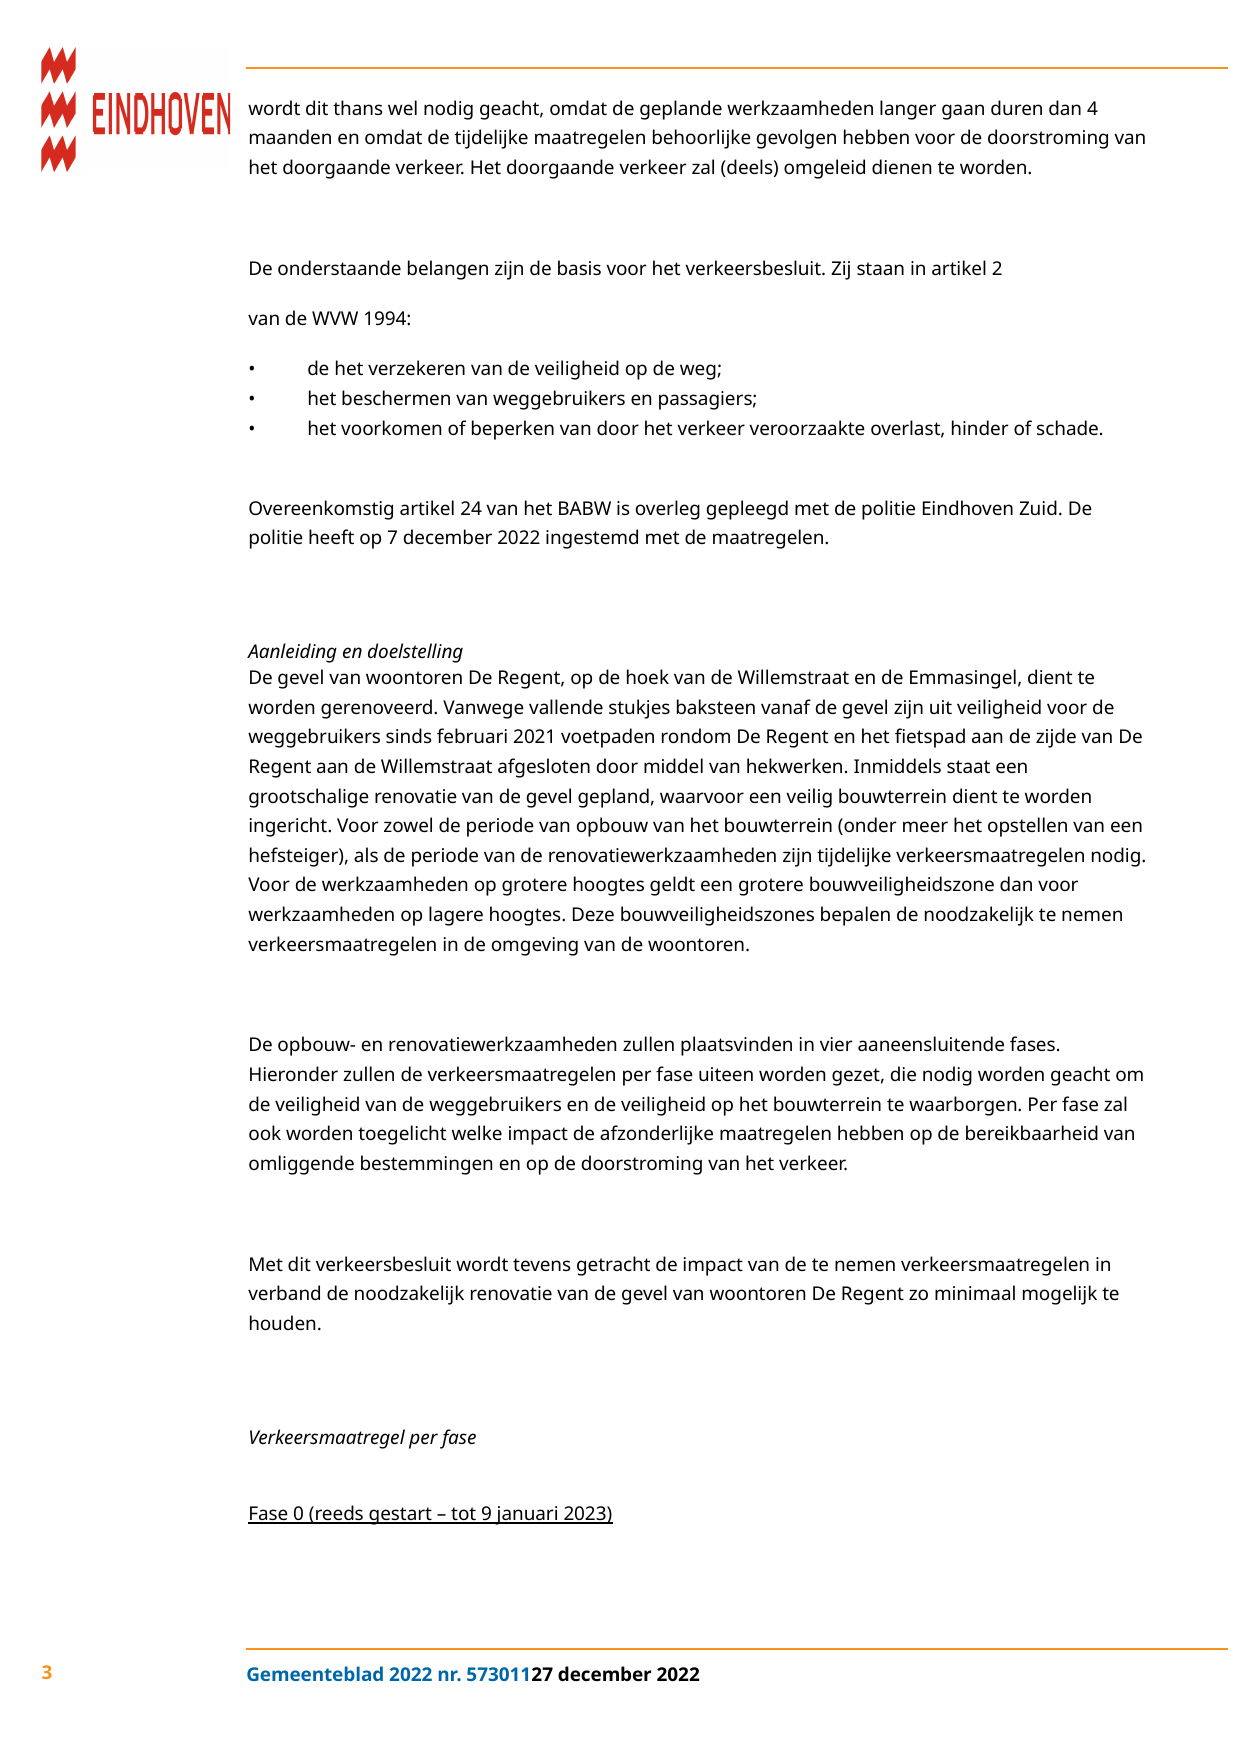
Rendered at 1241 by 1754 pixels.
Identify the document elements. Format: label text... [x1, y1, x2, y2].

text De onderstaande belangen zijn de basis voor het verkeersbesluit. Zij staan in artikel 2 [248, 255, 1152, 281]
list het beschermen van weggebruikers en passagiers; [248, 385, 1152, 411]
text De gevel van woontoren De Regent, op de hoek van de Willemstraat en de Emmasingel, dient te worden gerenoveerd. Vanwege vallende stukjes baksteen vanaf de gevel zijn uit veiligheid voor de weggebruikers sinds februari 2021 voetpaden rondom De Regent en het fietspad aan de zijde van De Regent aan de Willemstraat afgesloten door middel van hekwerken. Inmiddels staat een grootschalige renovatie van de gevel gepland, waarvoor een veilig bouwterrein dient te worden ingericht. Voor zowel de periode van opbouw van het bouwterrein (onder meer het opstellen van een hefsteiger), als de periode van de renovatiewerkzaamheden zijn tijdelijke verkeersmaatregelen nodig. Voor de werkzaamheden op grotere hoogtes geldt een grotere bouwveiligheidszone dan voor werkzaamheden op lagere hoogtes. Deze bouwveiligheidszones bepalen de noodzakelijk te nemen verkeersmaatregelen in de omgeving van de woontoren. [248, 664, 1152, 956]
list het voorkomen of beperken van door het verkeer veroorzaakte overlast, hinder of schade. [248, 415, 1152, 441]
text Verkeersmaatregel per fase [248, 1424, 1152, 1450]
picture [41, 47, 231, 172]
text De opbouw- en renovatiewerkzaamheden zullen plaatsvinden in vier aaneensluitende fases. Hieronder zullen de verkeersmaatregelen per fase uiteen worden gezet, die nodig worden geacht om de veiligheid van de weggebruikers en de veiligheid op het bouwterrein te waarborgen. Per fase zal ook worden toegelicht welke impact de afzonderlijke maatregelen hebben op de bereikbaarheid van omliggende bestemmingen en op de doorstroming van het verkeer. [248, 1032, 1152, 1176]
text wordt dit thans wel nodig geacht, omdat de geplande werkzaamheden langer gaan duren dan 4 maanden en omdat de tijdelijke maatregelen behoorlijke gevolgen hebben voor de doorstroming van het doorgaande verkeer. Het doorgaande verkeer zal (deels) omgeleid dienen te worden. [248, 95, 1152, 180]
text Overeenkomstig artikel 24 van het BABW is overleg gepleegd met de politie Eindhoven Zuid. De politie heeft op 7 december 2022 ingestemd met de maatregelen. [248, 495, 1152, 550]
text van de WVW 1994: [248, 305, 1152, 331]
text Fase 0 (reeds gestart – tot 9 januari 2023) [248, 1500, 1152, 1526]
list de het verzekeren van de veiligheid op de weg; [248, 356, 1152, 381]
text Aanleiding en doelstelling [248, 639, 1152, 664]
text Met dit verkeersbesluit wordt tevens getracht de impact van de te nemen verkeersmaatregelen in verband de noodzakelijk renovatie van de gevel van woontoren De Regent zo minimaal mogelijk te houden. [248, 1251, 1152, 1336]
